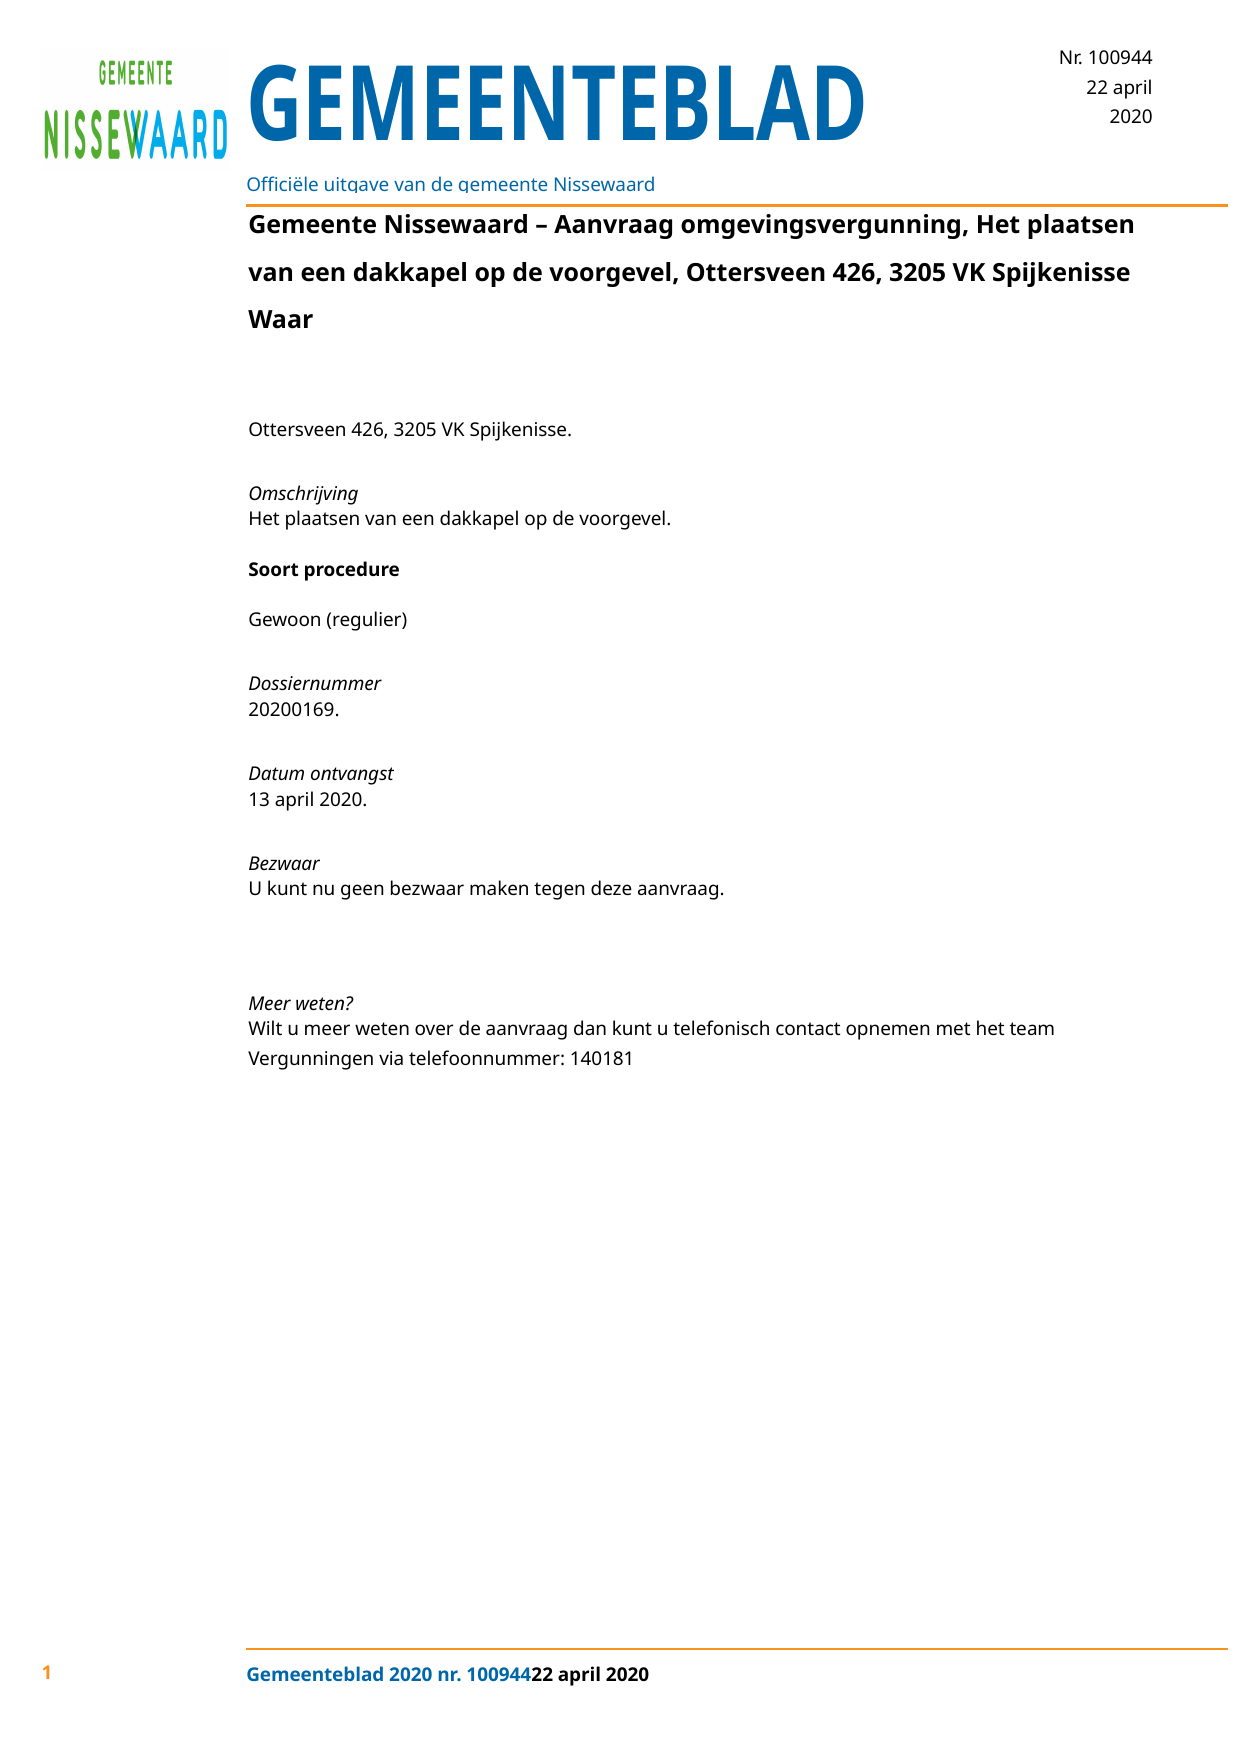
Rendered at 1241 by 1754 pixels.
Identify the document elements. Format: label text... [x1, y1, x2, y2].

text Gewoon (regulier) [248, 606, 1152, 632]
text Gemeente Nissewaard – Aanvraag omgevingsvergunning, Het plaatsen van een dakkapel op de voorgevel, Ottersveen 426, 3205 VK Spijkenisse Waar [248, 207, 1152, 336]
text Meer weten? [248, 990, 1152, 1016]
text 13 april 2020. [248, 786, 1152, 812]
text Omschrijving [248, 480, 1152, 506]
text Bezwaar [248, 850, 1152, 876]
text Soort procedure [248, 556, 1152, 582]
text Het plaatsen van een dakkapel op de voorgevel. [248, 506, 1152, 531]
picture [41, 47, 231, 172]
text 20200169. [248, 696, 1152, 722]
text Dossiernummer [248, 670, 1152, 696]
text Wilt u meer weten over de aanvraag dan kunt u telefonisch contact opnemen met het team Vergunningen via telefoonnummer: 140181 [248, 1016, 1152, 1071]
text U kunt nu geen bezwaar maken tegen deze aanvraag. [248, 876, 1152, 901]
text Datum ontvangst [248, 760, 1152, 786]
text Ottersveen 426, 3205 VK Spijkenisse. [248, 416, 1152, 442]
